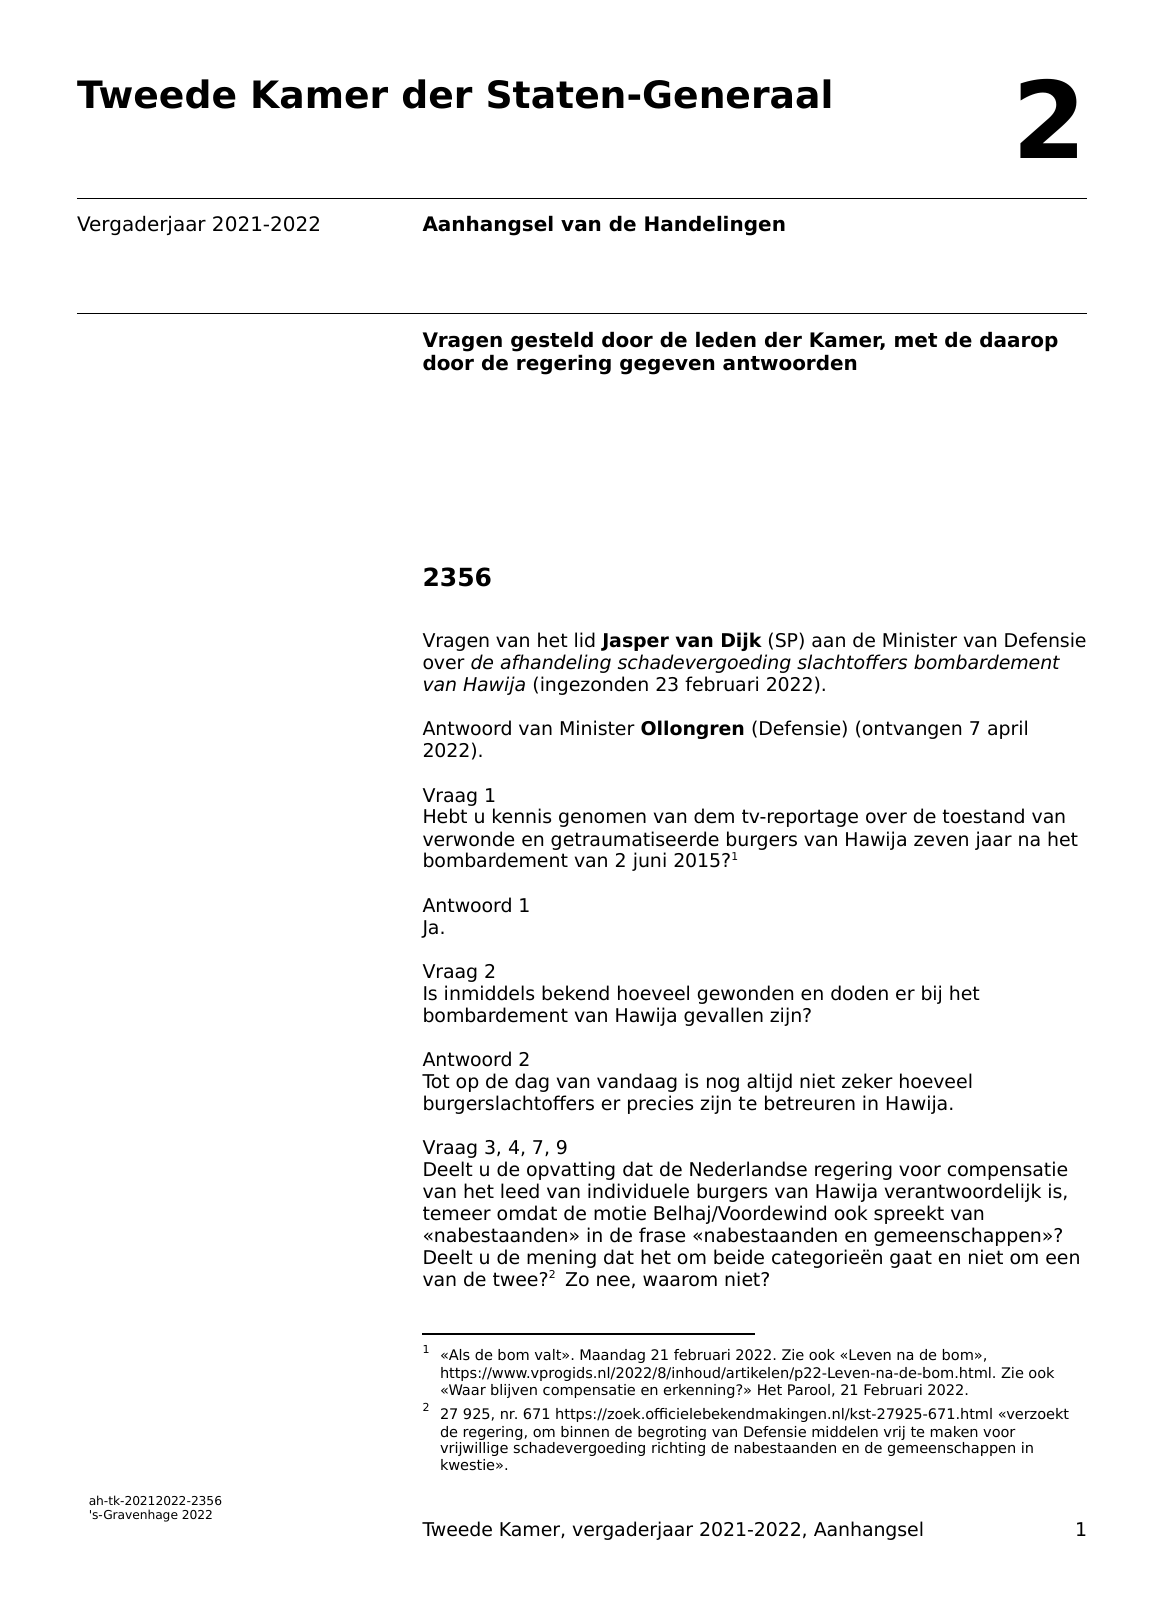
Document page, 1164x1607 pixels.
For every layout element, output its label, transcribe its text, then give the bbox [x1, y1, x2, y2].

text 's-Gravenhage 2022 [88, 1508, 323, 1522]
text Is inmiddels bekend hoeveel gewonden en doden er bij het bombardement van Hawija gevallen zijn? [422, 983, 1087, 1027]
text 27 925, nr. 671 https://zoek.officielebekendmakingen.nl/kst-27925-671.html «verzoekt de regering, om binnen de begroting van Defensie middelen vrij te maken voor vrijwillige schadevergoeding richting de nabestaanden en de gemeenschappen in kwestie». [422, 1402, 1087, 1474]
table_cell [77, 314, 422, 375]
text Vraag 1 [422, 784, 1087, 806]
text Antwoord 1 [422, 894, 1087, 917]
table_cell Vergaderjaar 2021-2022 [77, 199, 422, 313]
table_cell Aanhangsel van de Handelingen [422, 199, 1087, 313]
text Vraag 3, 4, 7, 9 [422, 1137, 1087, 1159]
text Vragen van het lid Jasper van Dijk (SP) aan de Minister van Defensie over de afhandeling schadevergoeding slachtoffers bombardement van Hawija (ingezonden 23 februari 2022). [422, 630, 1087, 696]
text Antwoord 2 [422, 1049, 1087, 1071]
text Tot op de dag van vandaag is nog altijd niet zeker hoeveel burgerslachtoffers er precies zijn te betreuren in Hawija. [422, 1071, 1087, 1115]
table_header Tweede Kamer der Staten-Generaal [77, 59, 886, 198]
table_header 2 [886, 59, 1087, 198]
table_cell Vragen gesteld door de leden der Kamer, met de daarop door de regering gegeven antwoorden [422, 314, 1087, 375]
text Vraag 2 [422, 961, 1087, 983]
text 2356 [422, 563, 1087, 592]
text «Als de bom valt». Maandag 21 februari 2022. Zie ook «Leven na de bom», https://www.vprogids.nl/2022/8/inhoud/artikelen/p22-Leven-na-de-bom.html. Zie ook «Waar blijven compensatie en erkenning?» Het Parool, 21 Februari 2022. [422, 1343, 1087, 1399]
text Ja. [422, 917, 1087, 938]
text Hebt u kennis genomen van dem tv-reportage over de toestand van verwonde en getraumatiseerde burgers van Hawija zeven jaar na het bombardement van 2 juni 2015? [422, 806, 1087, 872]
text Deelt u de opvatting dat de Nederlandse regering voor compensatie van het leed van individuele burgers van Hawija verantwoordelijk is, temeer omdat de motie Belhaj/Voordewind ook spreekt van «nabestaanden» in de frase «nabestaanden en gemeenschappen»? Deelt u de mening dat het om beide categorieën gaat en niet om een van de twee? Zo nee, waarom niet? [422, 1159, 1087, 1291]
text Antwoord van Minister Ollongren (Defensie) (ontvangen 7 april 2022). [422, 718, 1087, 762]
text ah-tk-20212022-2356 [88, 1494, 323, 1508]
